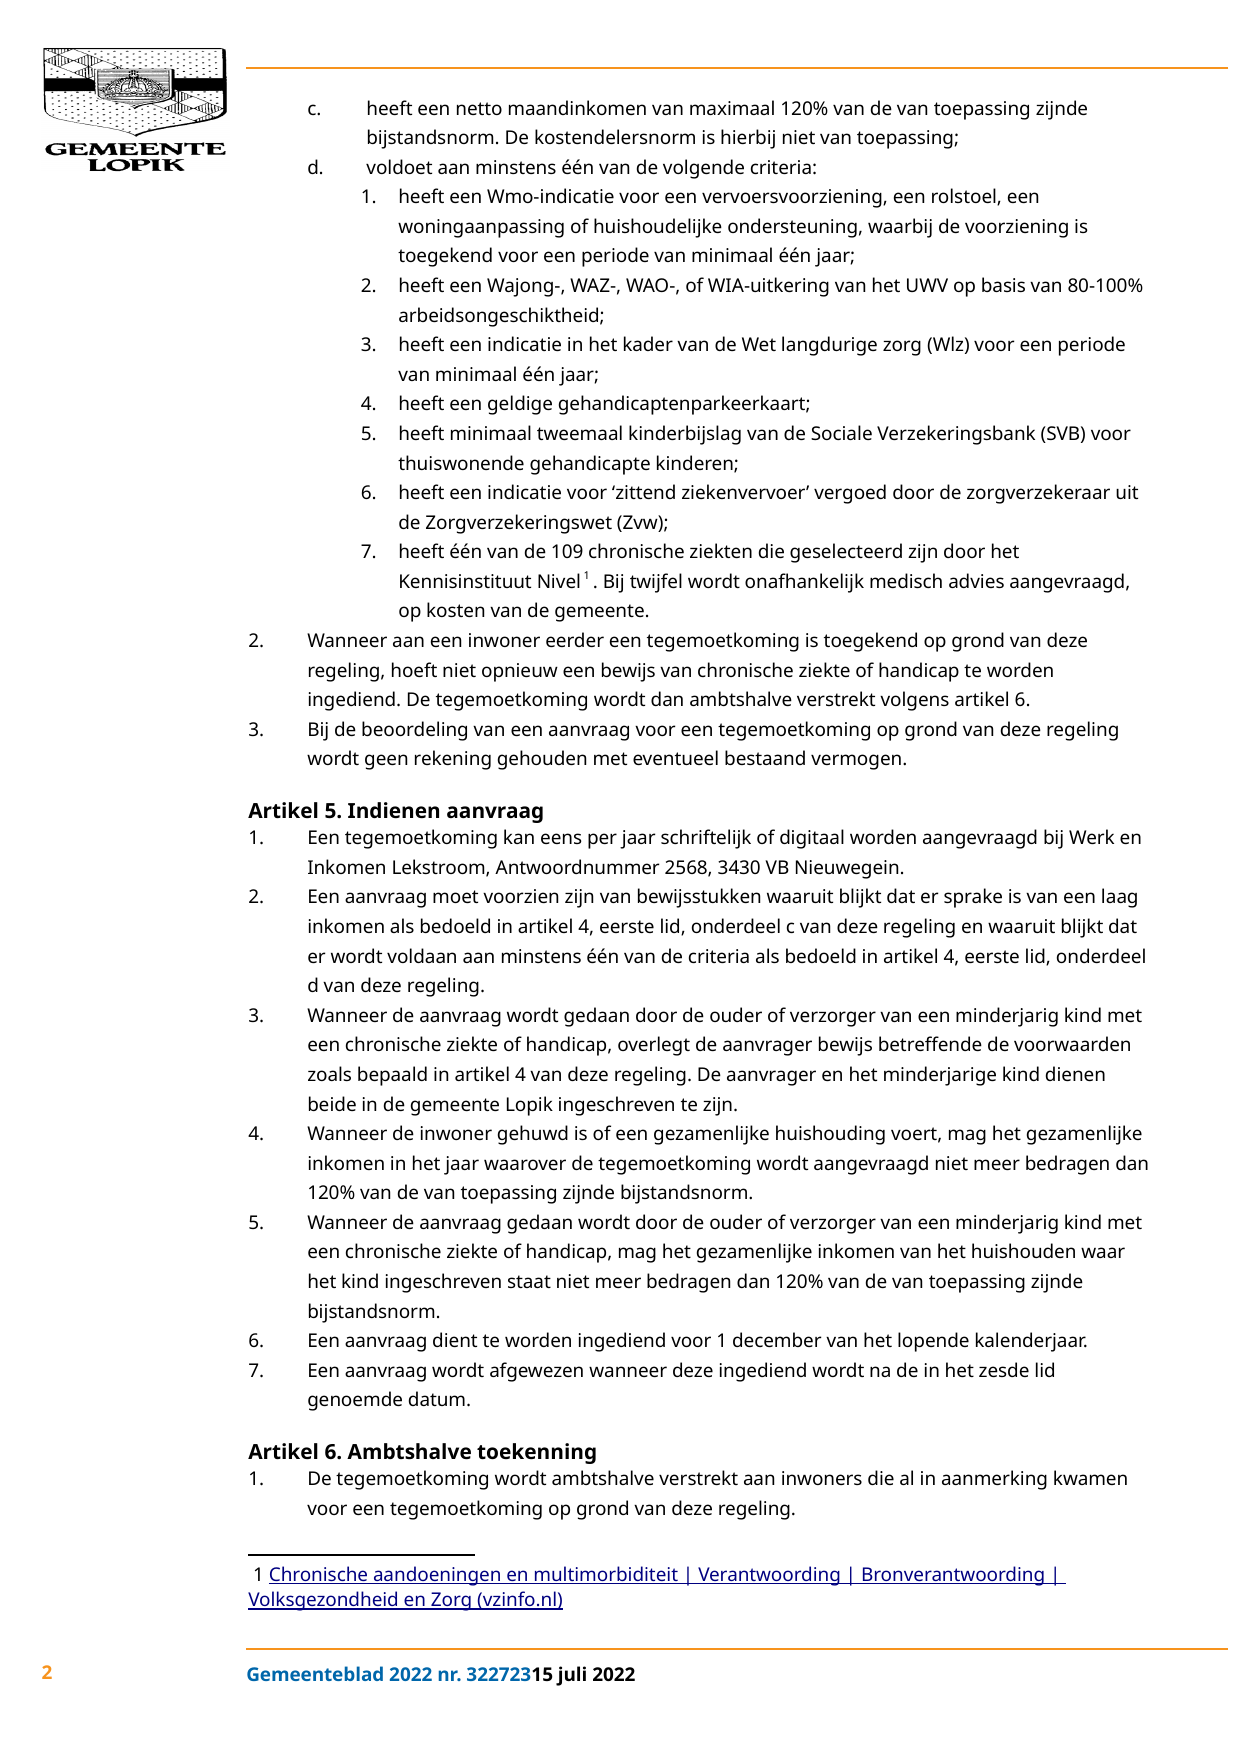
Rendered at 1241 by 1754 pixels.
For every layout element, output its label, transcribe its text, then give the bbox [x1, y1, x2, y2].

list heeft een Wmo-indicatie voor een vervoersvoorziening, een rolstoel, een woningaanpassing of huishoudelijke ondersteuning, waarbij de voorziening is toegekend voor een periode van minimaal één jaar; [361, 183, 1152, 268]
list Wanneer de aanvraag gedaan wordt door de ouder of verzorger van een minderjarig kind met een chronische ziekte of handicap, mag het gezamenlijke inkomen van het huishouden waar het kind ingeschreven staat niet meer bedragen dan 120% van de van toepassing zijnde bijstandsnorm. [248, 1209, 1152, 1323]
list Een aanvraag wordt afgewezen wanneer deze ingediend wordt na de in het zesde lid genoemde datum. [248, 1357, 1152, 1412]
list heeft minimaal tweemaal kinderbijslag van de Sociale Verzekeringsbank (SVB) voor thuiswonende gehandicapte kinderen; [361, 420, 1152, 476]
list heeft een netto maandinkomen van maximaal 120% van de van toepassing zijnde bijstandsnorm. De kostendelersnorm is hierbij niet van toepassing; [307, 95, 1152, 150]
text Artikel 5. Indienen aanvraag [248, 796, 1152, 824]
list Een tegemoetkoming kan eens per jaar schriftelijk of digitaal worden aangevraagd bij Werk en Inkomen Lekstroom, Antwoordnummer 2568, 3430 VB Nieuwegein. [248, 824, 1152, 880]
list Wanneer de aanvraag wordt gedaan door de ouder of verzorger van een minderjarig kind met een chronische ziekte of handicap, overlegt de aanvrager bewijs betreffende de voorwaarden zoals bepaald in artikel 4 van deze regeling. De aanvrager en het minderjarige kind dienen beide in de gemeente Lopik ingeschreven te zijn. [248, 1002, 1152, 1116]
list Een aanvraag dient te worden ingediend voor 1 december van het lopende kalenderjaar. [248, 1327, 1152, 1353]
list Bij de beoordeling van een aanvraag voor een tegemoetkoming op grond van deze regeling wordt geen rekening gehouden met eventueel bestaand vermogen. [248, 716, 1152, 771]
list Een aanvraag moet voorzien zijn van bewijsstukken waaruit blijkt dat er sprake is van een laag inkomen als bedoeld in artikel 4, eerste lid, onderdeel c van deze regeling en waaruit blijkt dat er wordt voldaan aan minstens één van de criteria als bedoeld in artikel 4, eerste lid, onderdeel d van deze regeling. [248, 884, 1152, 998]
list Wanneer de inwoner gehuwd is of een gezamenlijke huishouding voert, mag het gezamenlijke inkomen in het jaar waarover de tegemoetkoming wordt aangevraagd niet meer bedragen dan 120% van de van toepassing zijnde bijstandsnorm. [248, 1120, 1152, 1205]
picture [41, 47, 231, 172]
text Artikel 6. Ambtshalve toekenning [248, 1437, 1152, 1465]
list heeft een Wajong-, WAZ-, WAO-, of WIA-uitkering van het UWV op basis van 80-100% arbeidsongeschiktheid; [361, 272, 1152, 328]
list heeft een indicatie in het kader van de Wet langdurige zorg (Wlz) voor een periode van minimaal één jaar; [361, 331, 1152, 387]
list De tegemoetkoming wordt ambtshalve verstrekt aan inwoners die al in aanmerking kwamen voor een tegemoetkoming op grond van deze regeling. [248, 1465, 1152, 1521]
list Wanneer aan een inwoner eerder een tegemoetkoming is toegekend op grond van deze regeling, hoeft niet opnieuw een bewijs van chronische ziekte of handicap te worden ingediend. De tegemoetkoming wordt dan ambtshalve verstrekt volgens artikel 6. [248, 627, 1152, 712]
list heeft een indicatie voor ‘zittend ziekenvervoer’ vergoed door de zorgverzekeraar uit de Zorgverzekeringswet (Zvw); [361, 479, 1152, 535]
list heeft een geldige gehandicaptenparkeerkaart; [361, 391, 1152, 416]
list heeft één van de 109 chronische ziekten die geselecteerd zijn door het Kennisinstituut Nivel. Bij twijfel wordt onafhankelijk medisch advies aangevraagd, op kosten van de gemeente. [361, 538, 1152, 623]
list voldoet aan minstens één van de volgende criteria: [307, 154, 1152, 180]
list Chronische aandoeningen en multimorbiditeit | Verantwoording | Bronverantwoording | Volksgezondheid en Zorg (vzinfo.nl) [248, 1561, 1152, 1612]
